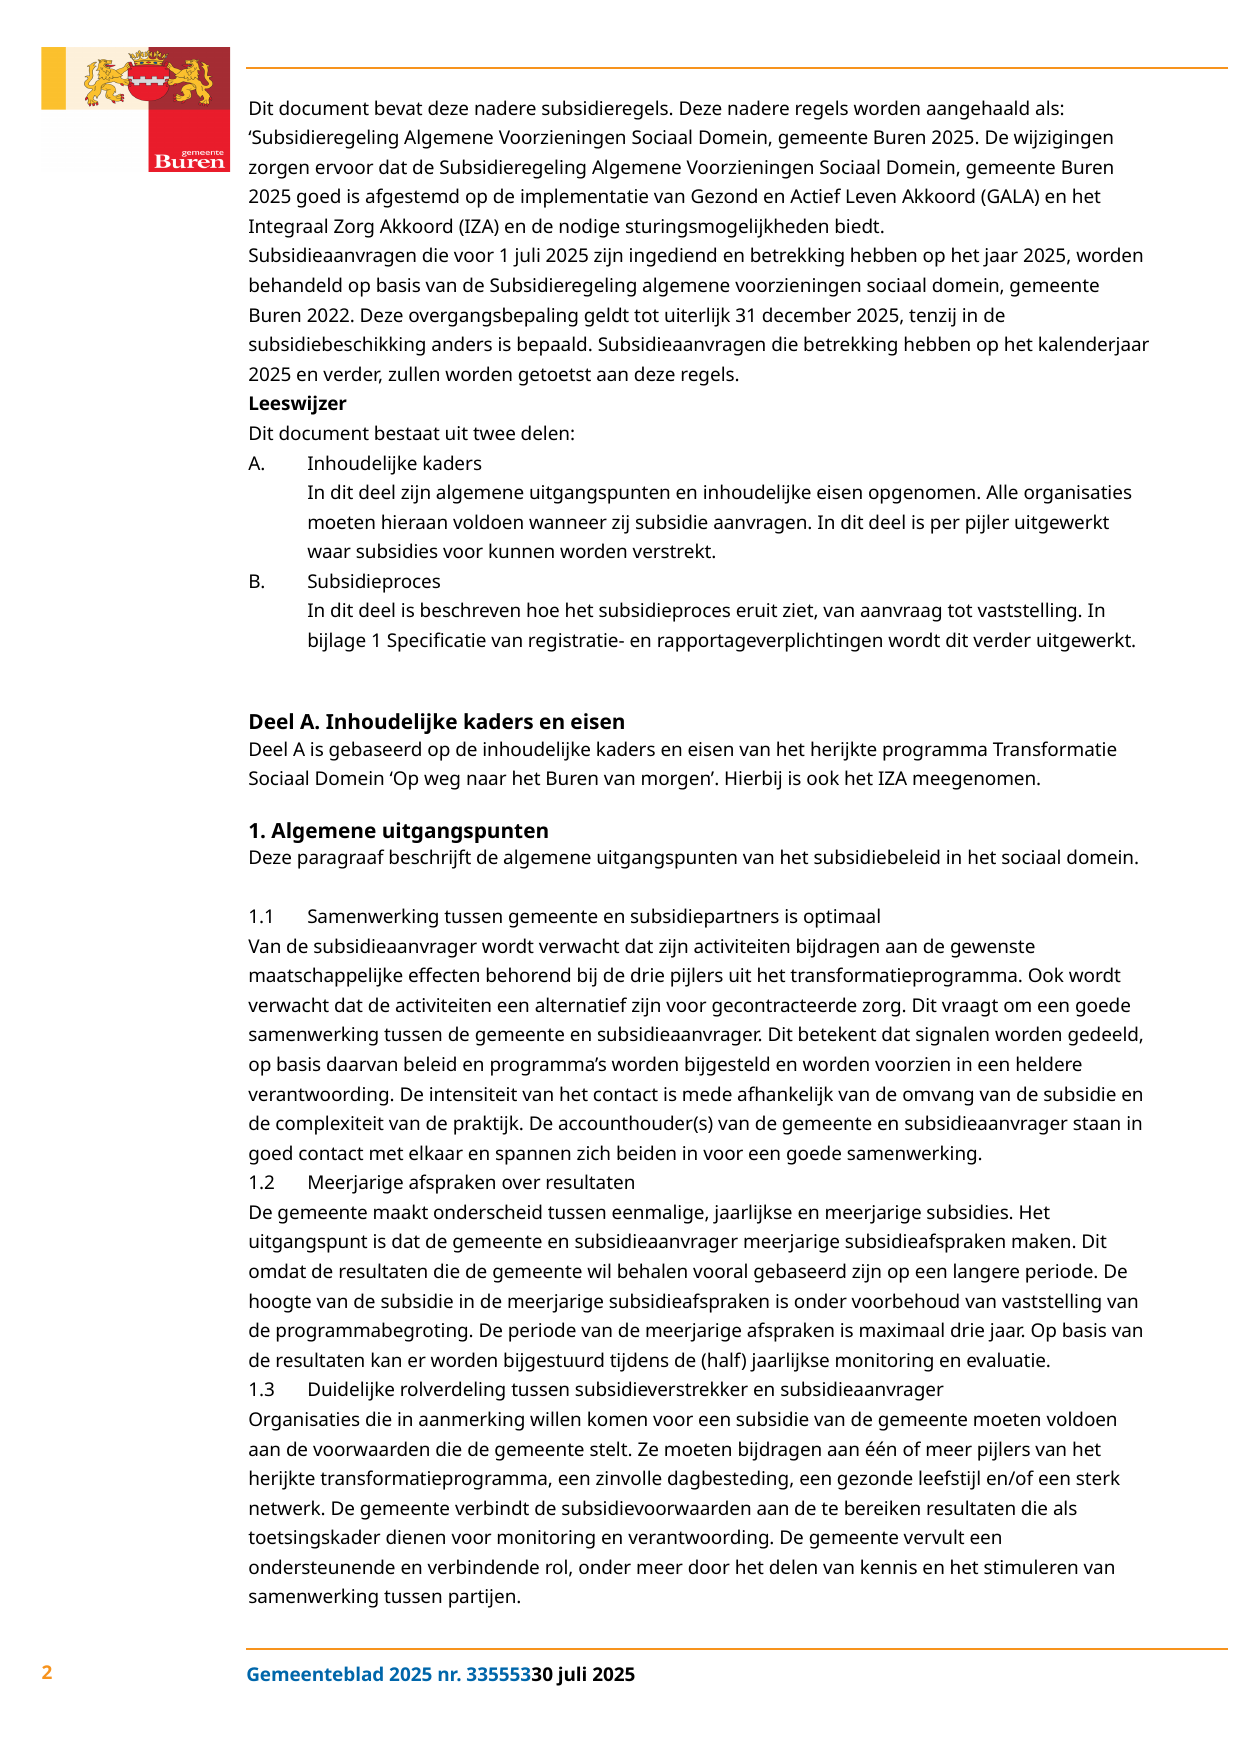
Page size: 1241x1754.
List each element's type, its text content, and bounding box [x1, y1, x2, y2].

list Subsidieproces [248, 568, 1152, 594]
text De gemeente maakt onderscheid tussen eenmalige, jaarlijkse en meerjarige subsidies. Het uitgangspunt is dat de gemeente en subsidieaanvrager meerjarige subsidieafspraken maken. Dit omdat de resultaten die de gemeente wil behalen vooral gebaseerd zijn op een langere periode. De hoogte van de subsidie in de meerjarige subsidieafspraken is onder voorbehoud van vaststelling van de programmabegroting. De periode van de meerjarige afspraken is maximaal drie jaar. Op basis van de resultaten kan er worden bijgestuurd tijdens de (half) jaarlijkse monitoring en evaluatie. [248, 1199, 1152, 1373]
text Dit document bestaat uit twee delen: [248, 420, 1152, 446]
text Organisaties die in aanmerking willen komen voor een subsidie van de gemeente moeten voldoen aan de voorwaarden die de gemeente stelt. Ze moeten bijdragen aan één of meer pijlers van het herijkte transformatieprogramma, een zinvolle dagbesteding, een gezonde leefstijl en/of een sterk netwerk. De gemeente verbindt de subsidievoorwaarden aan de te bereiken resultaten die als toetsingskader dienen voor monitoring en verantwoording. De gemeente vervult een ondersteunende en verbindende rol, onder meer door het delen van kennis en het stimuleren van samenwerking tussen partijen. [248, 1406, 1152, 1609]
list In dit deel zijn algemene uitgangspunten en inhoudelijke eisen opgenomen. Alle organisaties moeten hieraan voldoen wanneer zij subsidie aanvragen. In dit deel is per pijler uitgewerkt waar subsidies voor kunnen worden verstrekt. [248, 479, 1152, 564]
picture [41, 47, 231, 172]
text Leeswijzer [248, 391, 1152, 416]
text Van de subsidieaanvrager wordt verwacht dat zijn activiteiten bijdragen aan de gewenste maatschappelijke effecten behorend bij de drie pijlers uit het transformatieprogramma. Ook wordt verwacht dat de activiteiten een alternatief zijn voor gecontracteerde zorg. Dit vraagt om een goede samenwerking tussen de gemeente en subsidieaanvrager. Dit betekent dat signalen worden gedeeld, op basis daarvan beleid en programma’s worden bijgesteld en worden voorzien in een heldere verantwoording. De intensiteit van het contact is mede afhankelijk van de omvang van de subsidie en de complexiteit van de praktijk. De accounthouder(s) van de gemeente en subsidieaanvrager staan in goed contact met elkaar en spannen zich beiden in voor een goede samenwerking. [248, 933, 1152, 1166]
list Inhoudelijke kaders [248, 450, 1152, 476]
text 1. Algemene uitgangspunten [248, 816, 1152, 844]
list Samenwerking tussen gemeente en subsidiepartners is optimaal [248, 903, 1152, 929]
text Deze paragraaf beschrijft de algemene uitgangspunten van het subsidiebeleid in het sociaal domein. [248, 844, 1152, 870]
list Duidelijke rolverdeling tussen subsidieverstrekker en subsidieaanvrager [248, 1377, 1152, 1402]
text Deel A. Inhoudelijke kaders en eisen [248, 707, 1152, 736]
text Deel A is gebaseerd op de inhoudelijke kaders en eisen van het herijkte programma Transformatie Sociaal Domein ‘Op weg naar het Buren van morgen’. Hierbij is ook het IZA meegenomen. [248, 736, 1152, 791]
text Subsidieaanvragen die voor 1 juli 2025 zijn ingediend en betrekking hebben op het jaar 2025, worden behandeld op basis van de Subsidieregeling algemene voorzieningen sociaal domein, gemeente Buren 2022. Deze overgangsbepaling geldt tot uiterlijk 31 december 2025, tenzij in de subsidiebeschikking anders is bepaald. Subsidieaanvragen die betrekking hebben op het kalenderjaar 2025 en verder, zullen worden getoetst aan deze regels. [248, 243, 1152, 387]
text Dit document bevat deze nadere subsidieregels. Deze nadere regels worden aangehaald als: ‘Subsidieregeling Algemene Voorzieningen Sociaal Domein, gemeente Buren 2025. De wijzigingen zorgen ervoor dat de Subsidieregeling Algemene Voorzieningen Sociaal Domein, gemeente Buren 2025 goed is afgestemd op de implementatie van Gezond en Actief Leven Akkoord (GALA) en het Integraal Zorg Akkoord (IZA) en de nodige sturingsmogelijkheden biedt. [248, 95, 1152, 239]
list In dit deel is beschreven hoe het subsidieproces eruit ziet, van aanvraag tot vaststelling. In bijlage 1 Specificatie van registratie- en rapportageverplichtingen wordt dit verder uitgewerkt. [248, 598, 1152, 653]
list Meerjarige afspraken over resultaten [248, 1169, 1152, 1195]
